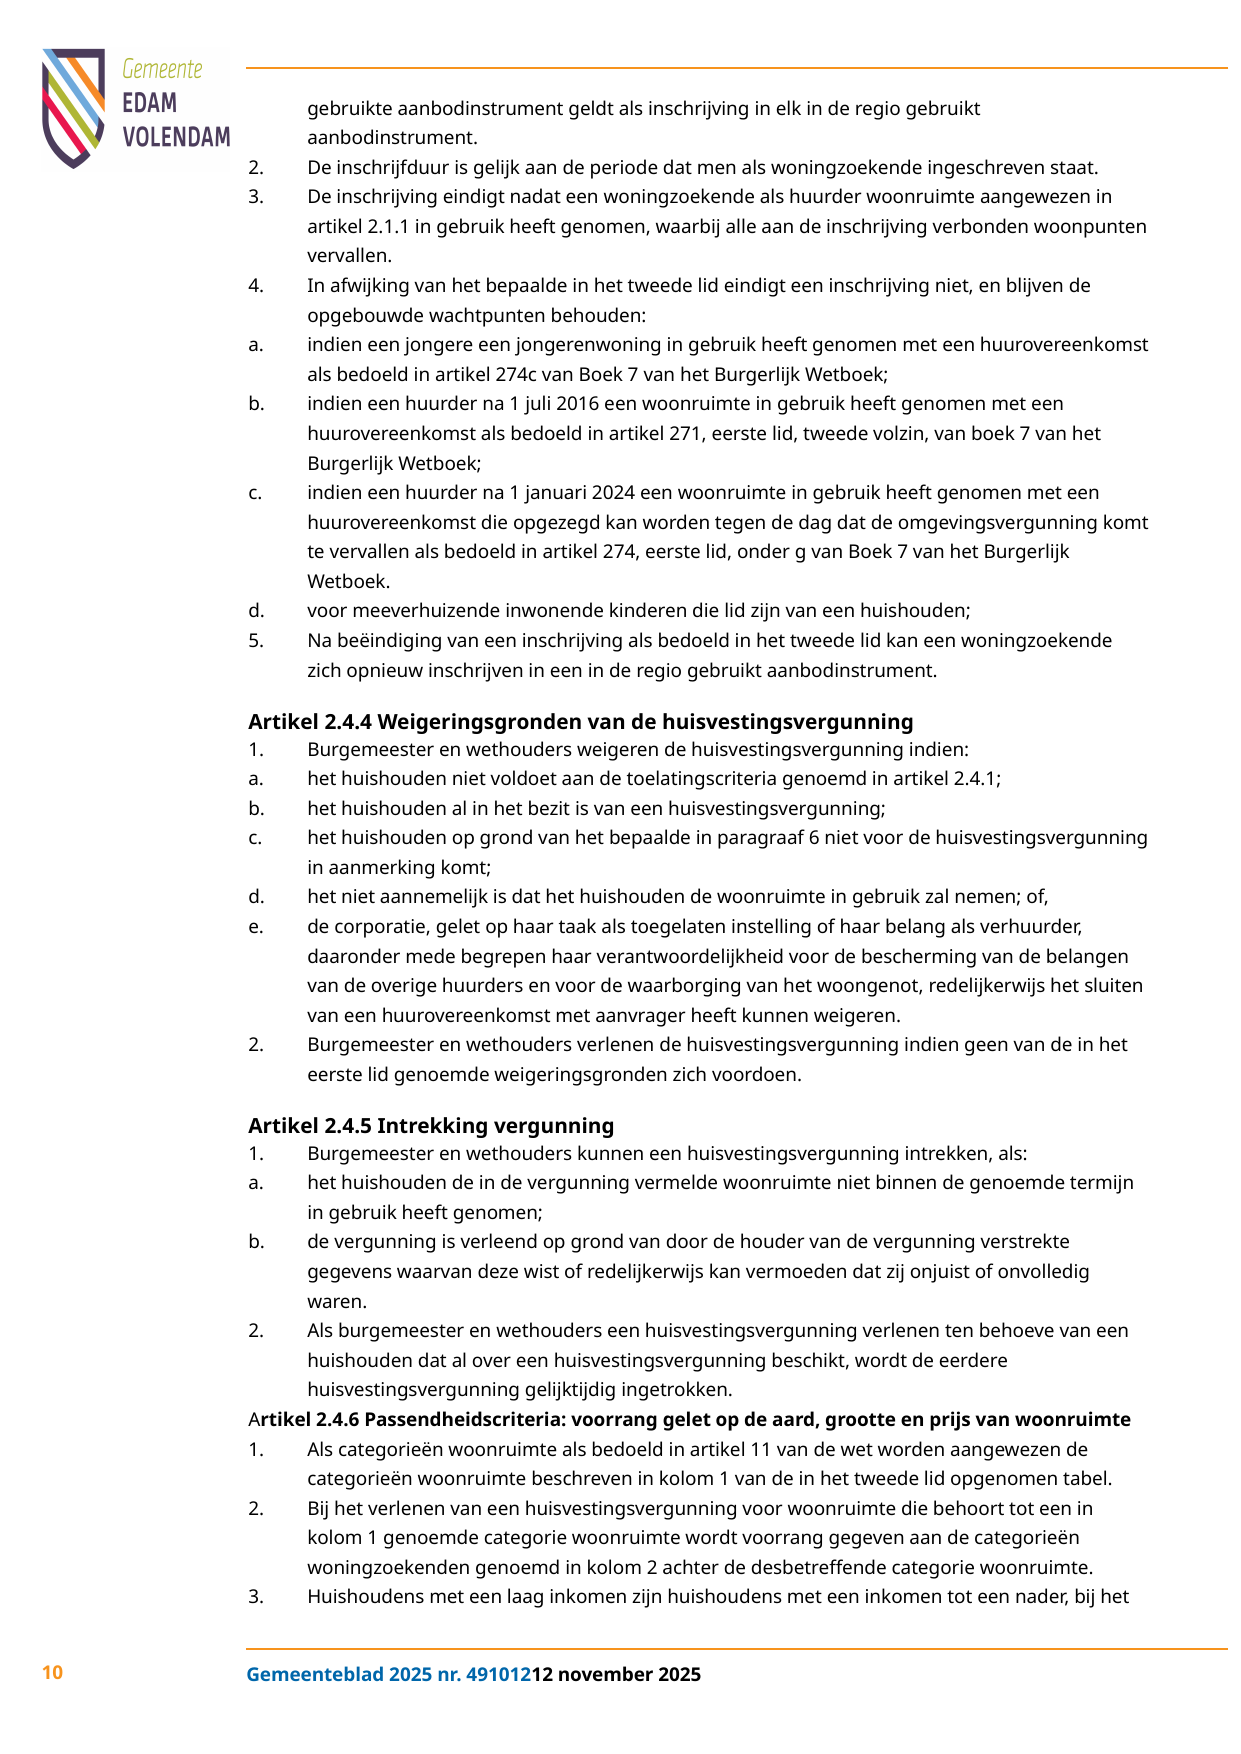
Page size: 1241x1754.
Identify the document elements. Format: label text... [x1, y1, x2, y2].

list het huishouden de in de vergunning vermelde woonruimte niet binnen de genoemde termijn in gebruik heeft genomen; [248, 1169, 1152, 1225]
list voor meeverhuizende inwonende kinderen die lid zijn van een huishouden; [248, 598, 1152, 623]
list Burgemeester en wethouders kunnen een huisvestingsvergunning intrekken, als: [248, 1140, 1152, 1166]
list het huishouden niet voldoet aan de toelatingscriteria genoemd in artikel 2.4.1; [248, 765, 1152, 791]
list het huishouden al in het bezit is van een huisvestingsvergunning; [248, 795, 1152, 821]
text Artikel 2.4.6 Passendheidscriteria: voorrang gelet op de aard, grootte en prijs van woonruimte [248, 1406, 1152, 1432]
list Burgemeester en wethouders weigeren de huisvestingsvergunning indien: [248, 736, 1152, 761]
list de corporatie, gelet op haar taak als toegelaten instelling of haar belang als verhuurder, daaronder mede begrepen haar verantwoordelijkheid voor de bescherming van de belangen van de overige huurders en voor de waarborging van het woongenot, redelijkerwijs het sluiten van een huurovereenkomst met aanvrager heeft kunnen weigeren. [248, 913, 1152, 1028]
list De inschrijfduur is gelijk aan de periode dat men als woningzoekende ingeschreven staat. [248, 154, 1152, 180]
list Na beëindiging van een inschrijving als bedoeld in het tweede lid kan een woningzoekende zich opnieuw inschrijven in een in de regio gebruikt aanbodinstrument. [248, 627, 1152, 683]
list De inschrijving eindigt nadat een woningzoekende als huurder woonruimte aangewezen in artikel 2.1.1 in gebruik heeft genomen, waarbij alle aan de inschrijving verbonden woonpunten vervallen. [248, 183, 1152, 268]
list Burgemeester en wethouders verlenen de huisvestingsvergunning indien geen van de in het eerste lid genoemde weigeringsgronden zich voordoen. [248, 1032, 1152, 1087]
list het niet aannemelijk is dat het huishouden de woonruimte in gebruik zal nemen; of, [248, 884, 1152, 909]
list de vergunning is verleend op grond van door de houder van de vergunning verstrekte gegevens waarvan deze wist of redelijkerwijs kan vermoeden dat zij onjuist of onvolledig waren. [248, 1229, 1152, 1314]
text Artikel 2.4.5 Intrekking vergunning [248, 1112, 1152, 1140]
text Artikel 2.4.4 Weigeringsgronden van de huisvestingsvergunning [248, 707, 1152, 736]
list Bij het verlenen van een huisvestingsvergunning voor woonruimte die behoort tot een in kolom 1 genoemde categorie woonruimte wordt voorrang gegeven aan de categorieën woningzoekenden genoemd in kolom 2 achter de desbetreffende categorie woonruimte. [248, 1495, 1152, 1580]
list In afwijking van het bepaalde in het tweede lid eindigt een inschrijving niet, en blijven de opgebouwde wachtpunten behouden: [248, 272, 1152, 328]
list indien een huurder na 1 januari 2024 een woonruimte in gebruik heeft genomen met een huurovereenkomst die opgezegd kan worden tegen de dag dat de omgevingsvergunning komt te vervallen als bedoeld in artikel 274, eerste lid, onder g van Boek 7 van het Burgerlijk Wetboek. [248, 479, 1152, 594]
list indien een huurder na 1 juli 2016 een woonruimte in gebruik heeft genomen met een huurovereenkomst als bedoeld in artikel 271, eerste lid, tweede volzin, van boek 7 van het Burgerlijk Wetboek; [248, 391, 1152, 476]
picture [41, 47, 231, 172]
list gebruikte aanbodinstrument geldt als inschrijving in elk in de regio gebruikt aanbodinstrument. [248, 95, 1152, 150]
list Huishoudens met een laag inkomen zijn huishoudens met een inkomen tot een nader, bij het [248, 1584, 1152, 1609]
list Als burgemeester en wethouders een huisvestingsvergunning verlenen ten behoeve van een huishouden dat al over een huisvestingsvergunning beschikt, wordt de eerdere huisvestingsvergunning gelijktijdig ingetrokken. [248, 1317, 1152, 1402]
list Als categorieën woonruimte als bedoeld in artikel 11 van de wet worden aangewezen de categorieën woonruimte beschreven in kolom 1 van de in het tweede lid opgenomen tabel. [248, 1436, 1152, 1491]
list het huishouden op grond van het bepaalde in paragraaf 6 niet voor de huisvestingsvergunning in aanmerking komt; [248, 824, 1152, 880]
list indien een jongere een jongerenwoning in gebruik heeft genomen met een huurovereenkomst als bedoeld in artikel 274c van Boek 7 van het Burgerlijk Wetboek; [248, 331, 1152, 387]
